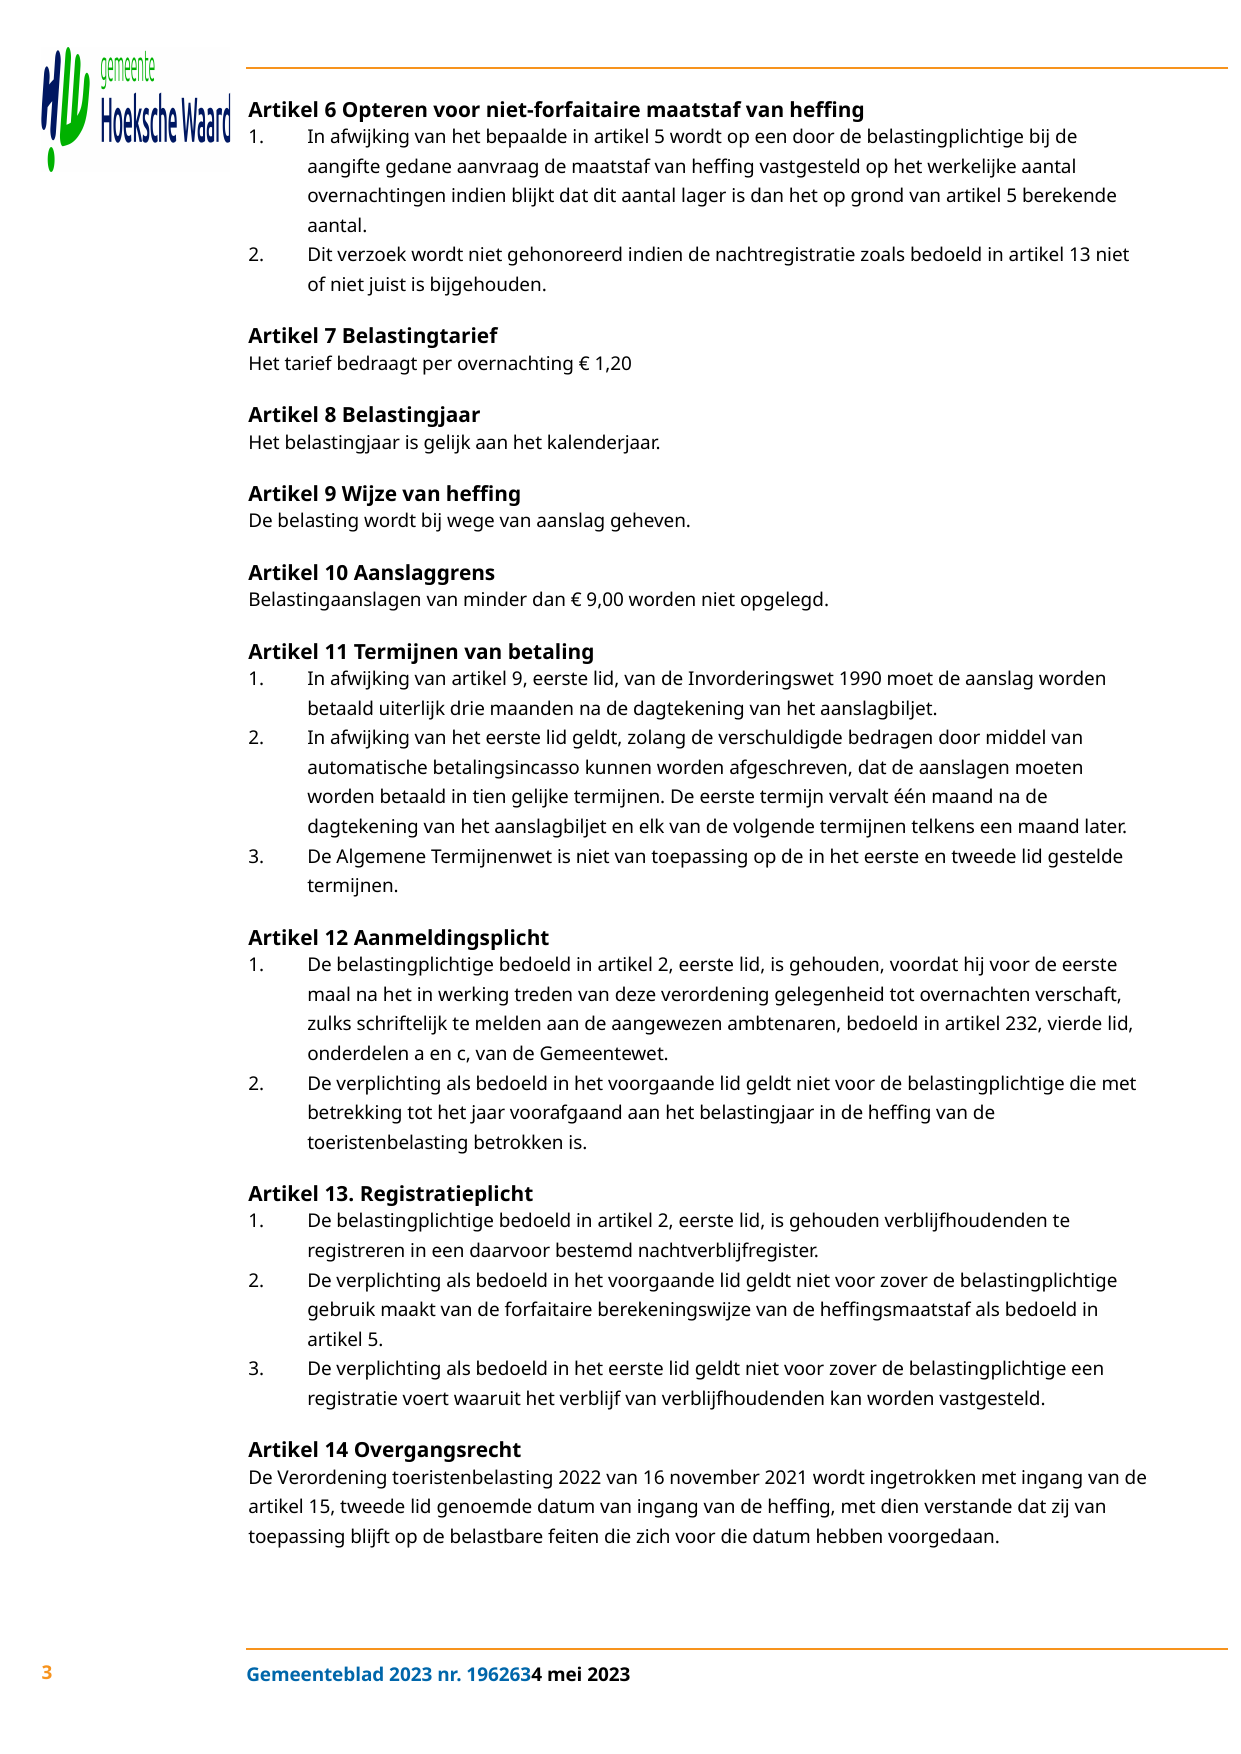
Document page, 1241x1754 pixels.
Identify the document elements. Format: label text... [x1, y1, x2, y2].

text Artikel 9 Wijze van heffing [248, 479, 1152, 508]
text Artikel 14 Overgangsrecht [248, 1436, 1152, 1464]
list De verplichting als bedoeld in het voorgaande lid geldt niet voor zover de belastingplichtige gebruik maakt van de forfaitaire berekeningswijze van de heffingsmaatstaf als bedoeld in artikel 5. [248, 1267, 1152, 1352]
list In afwijking van artikel 9, eerste lid, van de Invorderingswet 1990 moet de aanslag worden betaald uiterlijk drie maanden na de dagtekening van het aanslagbiljet. [248, 665, 1152, 721]
list De belastingplichtige bedoeld in artikel 2, eerste lid, is gehouden verblijfhoudenden te registreren in een daarvoor bestemd nachtverblijfregister. [248, 1208, 1152, 1263]
text Het belastingjaar is gelijk aan het kalenderjaar. [248, 429, 1152, 454]
text Het tarief bedraagt per overnachting € 1,20 [248, 350, 1152, 376]
list Dit verzoek wordt niet gehonoreerd indien de nachtregistratie zoals bedoeld in artikel 13 niet of niet juist is bijgehouden. [248, 242, 1152, 297]
text Artikel 7 Belastingtarief [248, 322, 1152, 350]
list De belastingplichtige bedoeld in artikel 2, eerste lid, is gehouden, voordat hij voor de eerste maal na het in werking treden van deze verordening gelegenheid tot overnachten verschaft, zulks schriftelijk te melden aan de aangewezen ambtenaren, bedoeld in artikel 232, vierde lid, onderdelen a en c, van de Gemeentewet. [248, 951, 1152, 1066]
text Artikel 6 Opteren voor niet-forfaitaire maatstaf van heffing [248, 95, 1152, 123]
picture [41, 47, 231, 172]
text De belasting wordt bij wege van aanslag geheven. [248, 508, 1152, 533]
text De Verordening toeristenbelasting 2022 van 16 november 2021 wordt ingetrokken met ingang van de artikel 15, tweede lid genoemde datum van ingang van de heffing, met dien verstande dat zij van toepassing blijft op de belastbare feiten die zich voor die datum hebben voorgedaan. [248, 1464, 1152, 1549]
text Artikel 13. Registratieplicht [248, 1179, 1152, 1208]
text Artikel 12 Aanmeldingsplicht [248, 923, 1152, 951]
list In afwijking van het eerste lid geldt, zolang de verschuldigde bedragen door middel van automatische betalingsincasso kunnen worden afgeschreven, dat de aanslagen moeten worden betaald in tien gelijke termijnen. De eerste termijn vervalt één maand na de dagtekening van het aanslagbiljet en elk van de volgende termijnen telkens een maand later. [248, 724, 1152, 839]
text Artikel 8 Belastingjaar [248, 400, 1152, 429]
list De verplichting als bedoeld in het voorgaande lid geldt niet voor de belastingplichtige die met betrekking tot het jaar voorafgaand aan het belastingjaar in de heffing van de toeristenbelasting betrokken is. [248, 1070, 1152, 1154]
text Belastingaanslagen van minder dan € 9,00 worden niet opgelegd. [248, 587, 1152, 612]
list De verplichting als bedoeld in het eerste lid geldt niet voor zover de belastingplichtige een registratie voert waaruit het verblijf van verblijfhoudenden kan worden vastgesteld. [248, 1356, 1152, 1411]
list In afwijking van het bepaalde in artikel 5 wordt op een door de belastingplichtige bij de aangifte gedane aanvraag de maatstaf van heffing vastgesteld op het werkelijke aantal overnachtingen indien blijkt dat dit aantal lager is dan het op grond van artikel 5 berekende aantal. [248, 123, 1152, 238]
list De Algemene Termijnenwet is niet van toepassing op de in het eerste en tweede lid gestelde termijnen. [248, 843, 1152, 898]
text Artikel 10 Aanslaggrens [248, 558, 1152, 587]
text Artikel 11 Termijnen van betaling [248, 637, 1152, 665]
